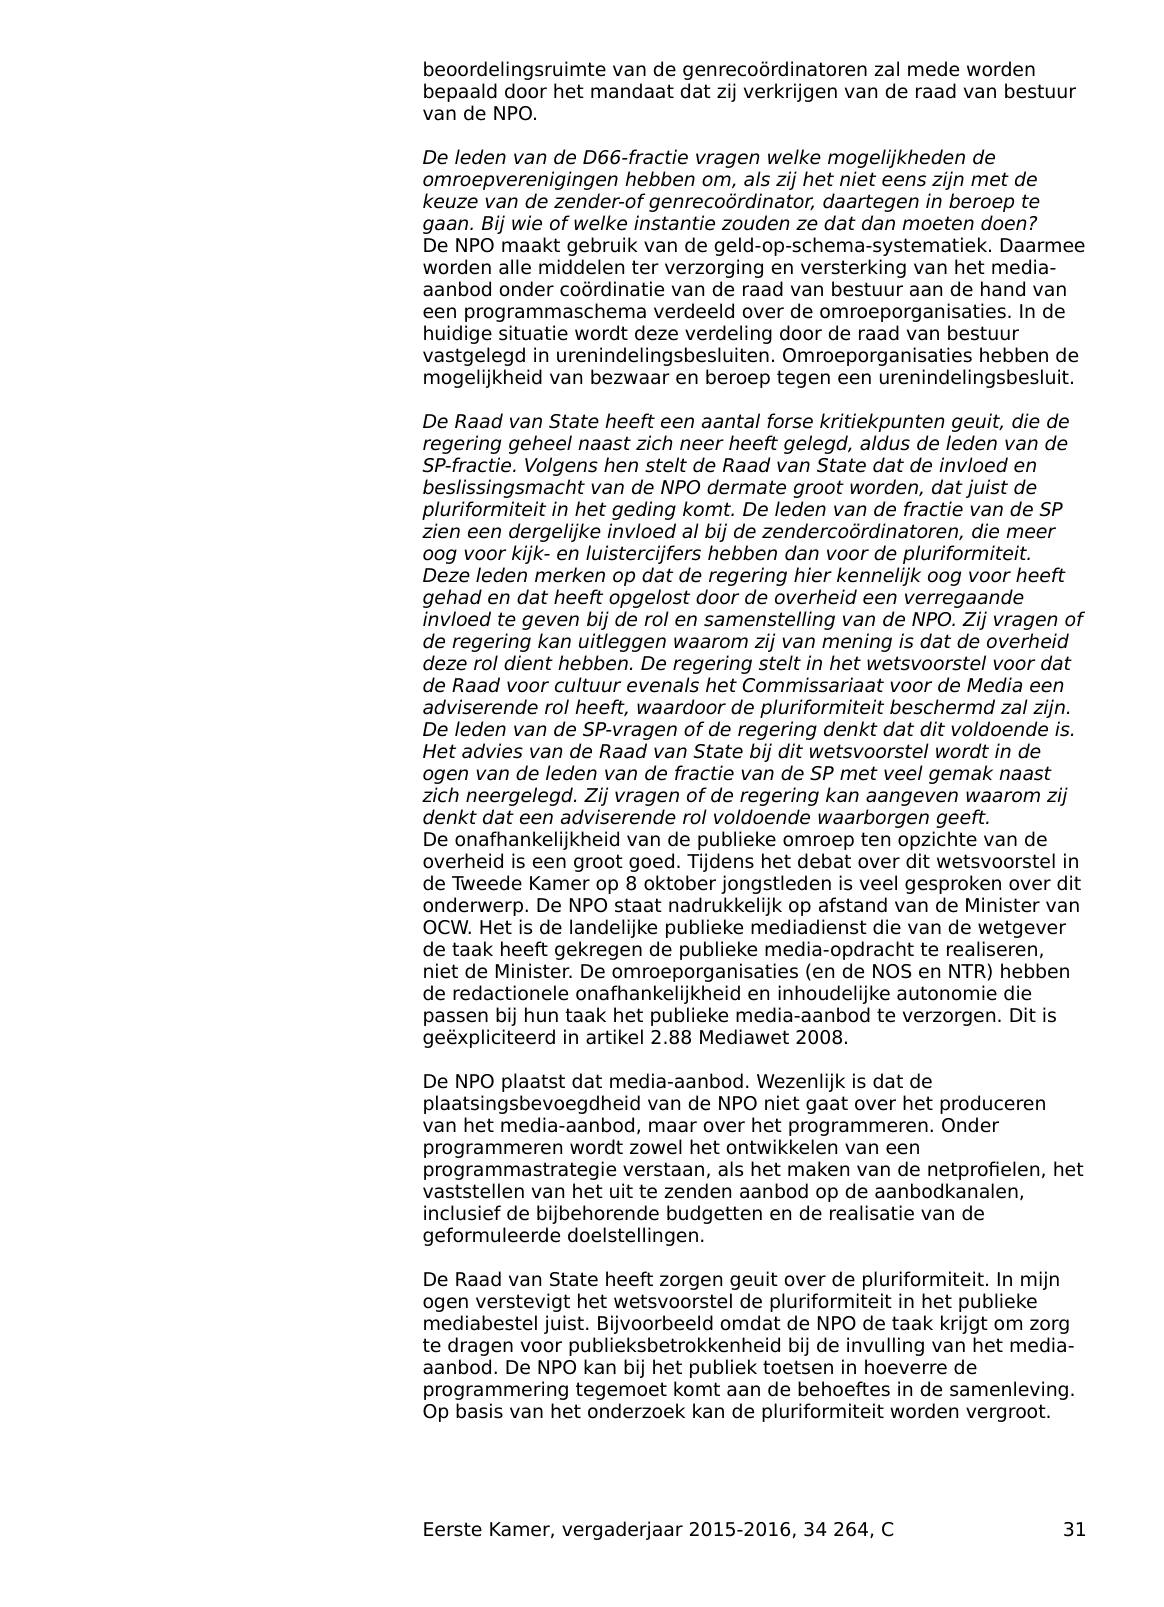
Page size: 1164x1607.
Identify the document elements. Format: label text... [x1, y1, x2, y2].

text De NPO maakt gebruik van de geld-op-schema-systematiek. Daarmee worden alle middelen ter verzorging en versterking van het media-aanbod onder coördinatie van de raad van bestuur aan de hand van een programmaschema verdeeld over de omroeporganisaties. In de huidige situatie wordt deze verdeling door de raad van bestuur vastgelegd in urenindelingsbesluiten. Omroeporganisaties hebben de mogelijkheid van bezwaar en beroep tegen een urenindelingsbesluit. [422, 235, 1087, 389]
text De leden van de D66-fractie vragen welke mogelijkheden de omroepverenigingen hebben om, als zij het niet eens zijn met de keuze van de zender-of genrecoördinator, daartegen in beroep te gaan. Bij wie of welke instantie zouden ze dat dan moeten doen? [422, 147, 1087, 235]
text De Raad van State heeft zorgen geuit over de pluriformiteit. In mijn ogen verstevigt het wetsvoorstel de pluriformiteit in het publieke mediabestel juist. Bijvoorbeeld omdat de NPO de taak krijgt om zorg te dragen voor publieksbetrokkenheid bij de invulling van het media-aanbod. De NPO kan bij het publiek toetsen in hoeverre de programmering tegemoet komt aan de behoeftes in de samenleving. Op basis van het onderzoek kan de pluriformiteit worden vergroot. [422, 1269, 1087, 1423]
text De Raad van State heeft een aantal forse kritiekpunten geuit, die de regering geheel naast zich neer heeft gelegd, aldus de leden van de SP-fractie. Volgens hen stelt de Raad van State dat de invloed en beslissingsmacht van de NPO dermate groot worden, dat juist de pluriformiteit in het geding komt. De leden van de fractie van de SP zien een dergelijke invloed al bij de zendercoördinatoren, die meer oog voor kijk- en luistercijfers hebben dan voor de pluriformiteit. Deze leden merken op dat de regering hier kennelijk oog voor heeft gehad en dat heeft opgelost door de overheid een verregaande invloed te geven bij de rol en samenstelling van de NPO. Zij vragen of de regering kan uitleggen waarom zij van mening is dat de overheid deze rol dient hebben. De regering stelt in het wetsvoorstel voor dat de Raad voor cultuur evenals het Commissariaat voor de Media een adviserende rol heeft, waardoor de pluriformiteit beschermd zal zijn. De leden van de SP-vragen of de regering denkt dat dit voldoende is. Het advies van de Raad van State bij dit wetsvoorstel wordt in de ogen van de leden van de fractie van de SP met veel gemak naast zich neergelegd. Zij vragen of de regering kan aangeven waarom zij denkt dat een adviserende rol voldoende waarborgen geeft. [422, 411, 1087, 829]
text De onafhankelijkheid van de publieke omroep ten opzichte van de overheid is een groot goed. Tijdens het debat over dit wetsvoorstel in de Tweede Kamer op 8 oktober jongstleden is veel gesproken over dit onderwerp. De NPO staat nadrukkelijk op afstand van de Minister van OCW. Het is de landelijke publieke mediadienst die van de wetgever de taak heeft gekregen de publieke media-opdracht te realiseren, niet de Minister. De omroeporganisaties (en de NOS en NTR) hebben de redactionele onafhankelijkheid en inhoudelijke autonomie die passen bij hun taak het publieke media-aanbod te verzorgen. Dit is geëxpliciteerd in artikel 2.88 Mediawet 2008. [422, 829, 1087, 1048]
text beoordelingsruimte van de genrecoördinatoren zal mede worden bepaald door het mandaat dat zij verkrijgen van de raad van bestuur van de NPO. [422, 59, 1087, 125]
text De NPO plaatst dat media-aanbod. Wezenlijk is dat de plaatsingsbevoegdheid van de NPO niet gaat over het produceren van het media-aanbod, maar over het programmeren. Onder programmeren wordt zowel het ontwikkelen van een programmastrategie verstaan, als het maken van de netprofielen, het vaststellen van het uit te zenden aanbod op de aanbodkanalen, inclusief de bijbehorende budgetten en de realisatie van de geformuleerde doelstellingen. [422, 1071, 1087, 1247]
